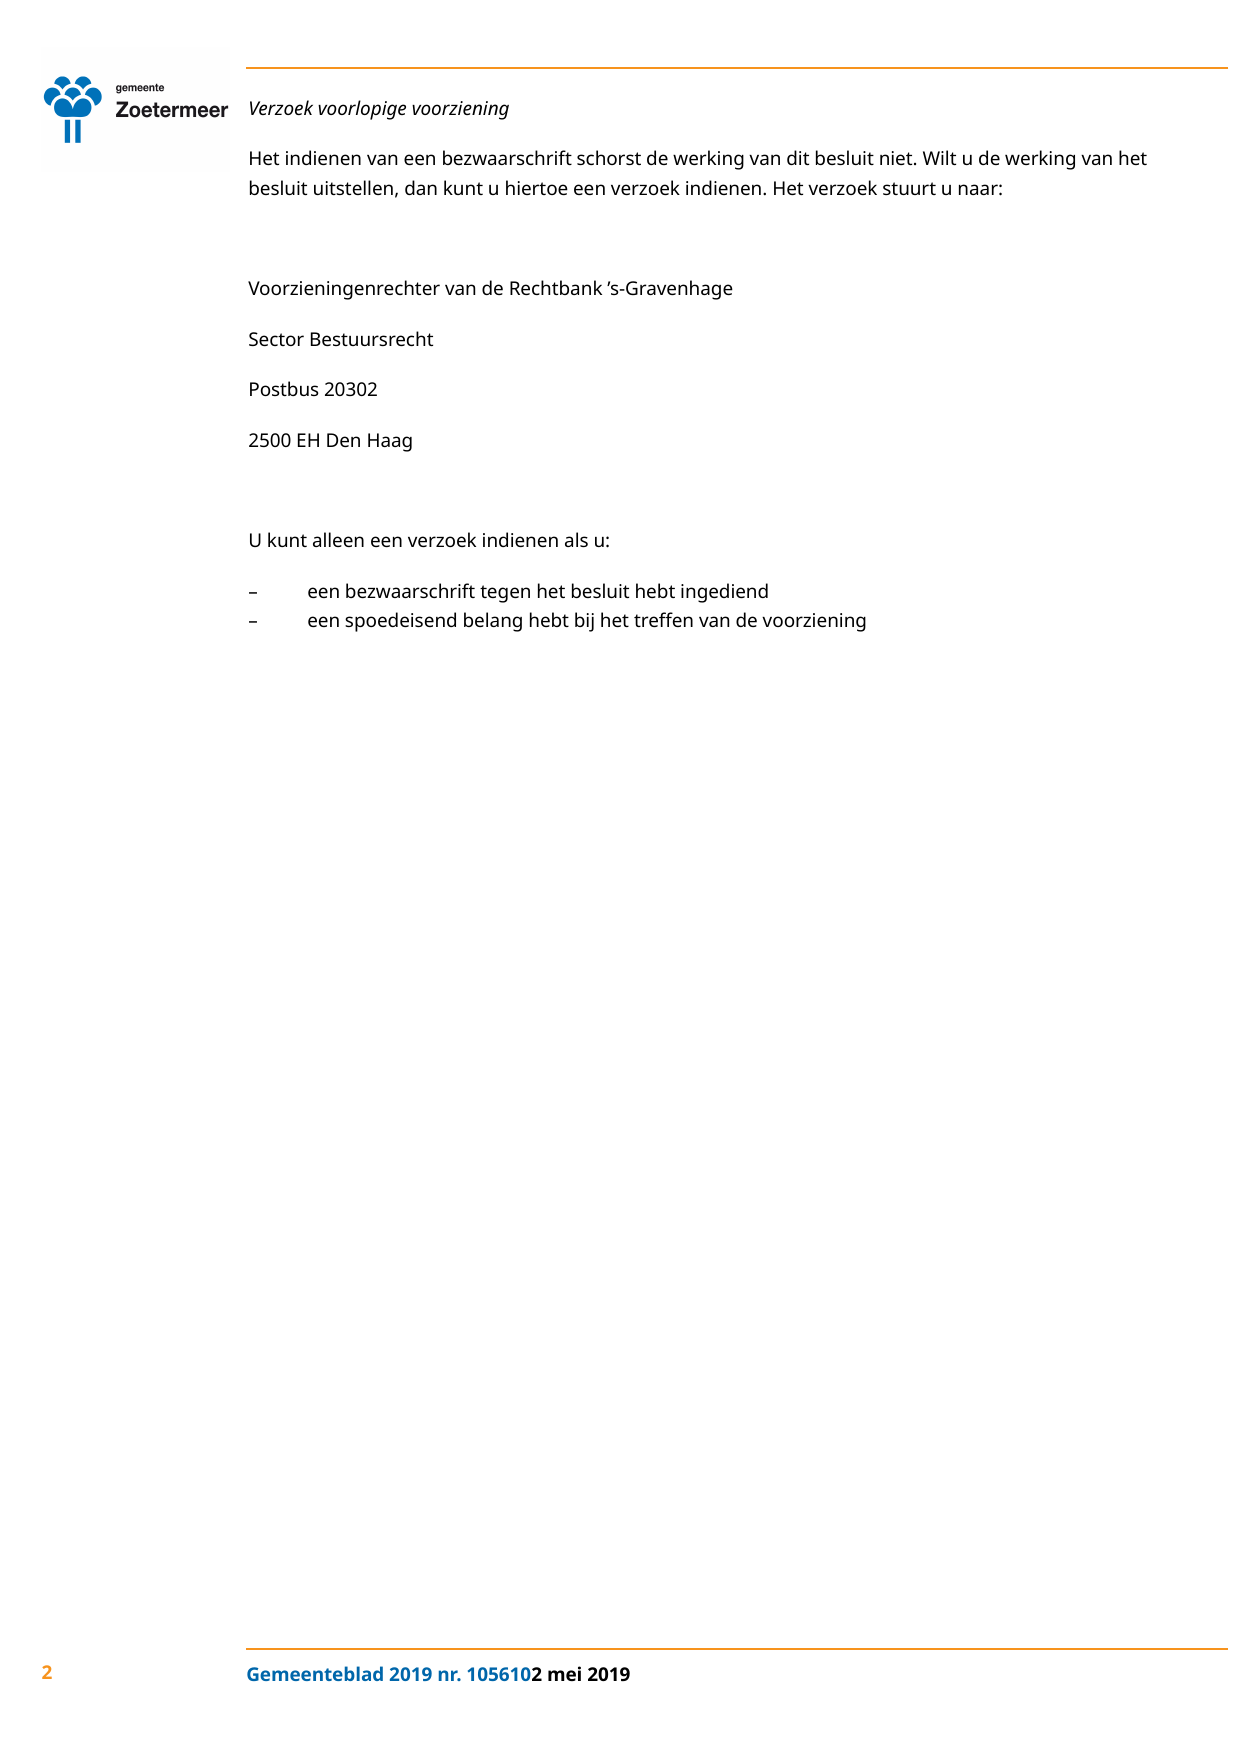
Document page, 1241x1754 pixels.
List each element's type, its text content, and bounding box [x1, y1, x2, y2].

text Postbus 20302 [248, 376, 1152, 402]
text Het indienen van een bezwaarschrift schorst de werking van dit besluit niet. Wilt u de werking van het besluit uitstellen, dan kunt u hiertoe een verzoek indienen. Het verzoek stuurt u naar: [248, 145, 1152, 201]
list een spoedeisend belang hebt bij het treffen van de voorziening [248, 608, 1152, 633]
text Voorzieningenrechter van de Rechtbank ’s-Gravenhage [248, 276, 1152, 301]
text 2500 EH Den Haag [248, 427, 1152, 453]
text Verzoek voorlopige voorziening [248, 95, 1152, 121]
text Sector Bestuursrecht [248, 326, 1152, 352]
picture [41, 47, 231, 172]
text U kunt alleen een verzoek indienen als u: [248, 528, 1152, 553]
list een bezwaarschrift tegen het besluit hebt ingediend [248, 578, 1152, 604]
